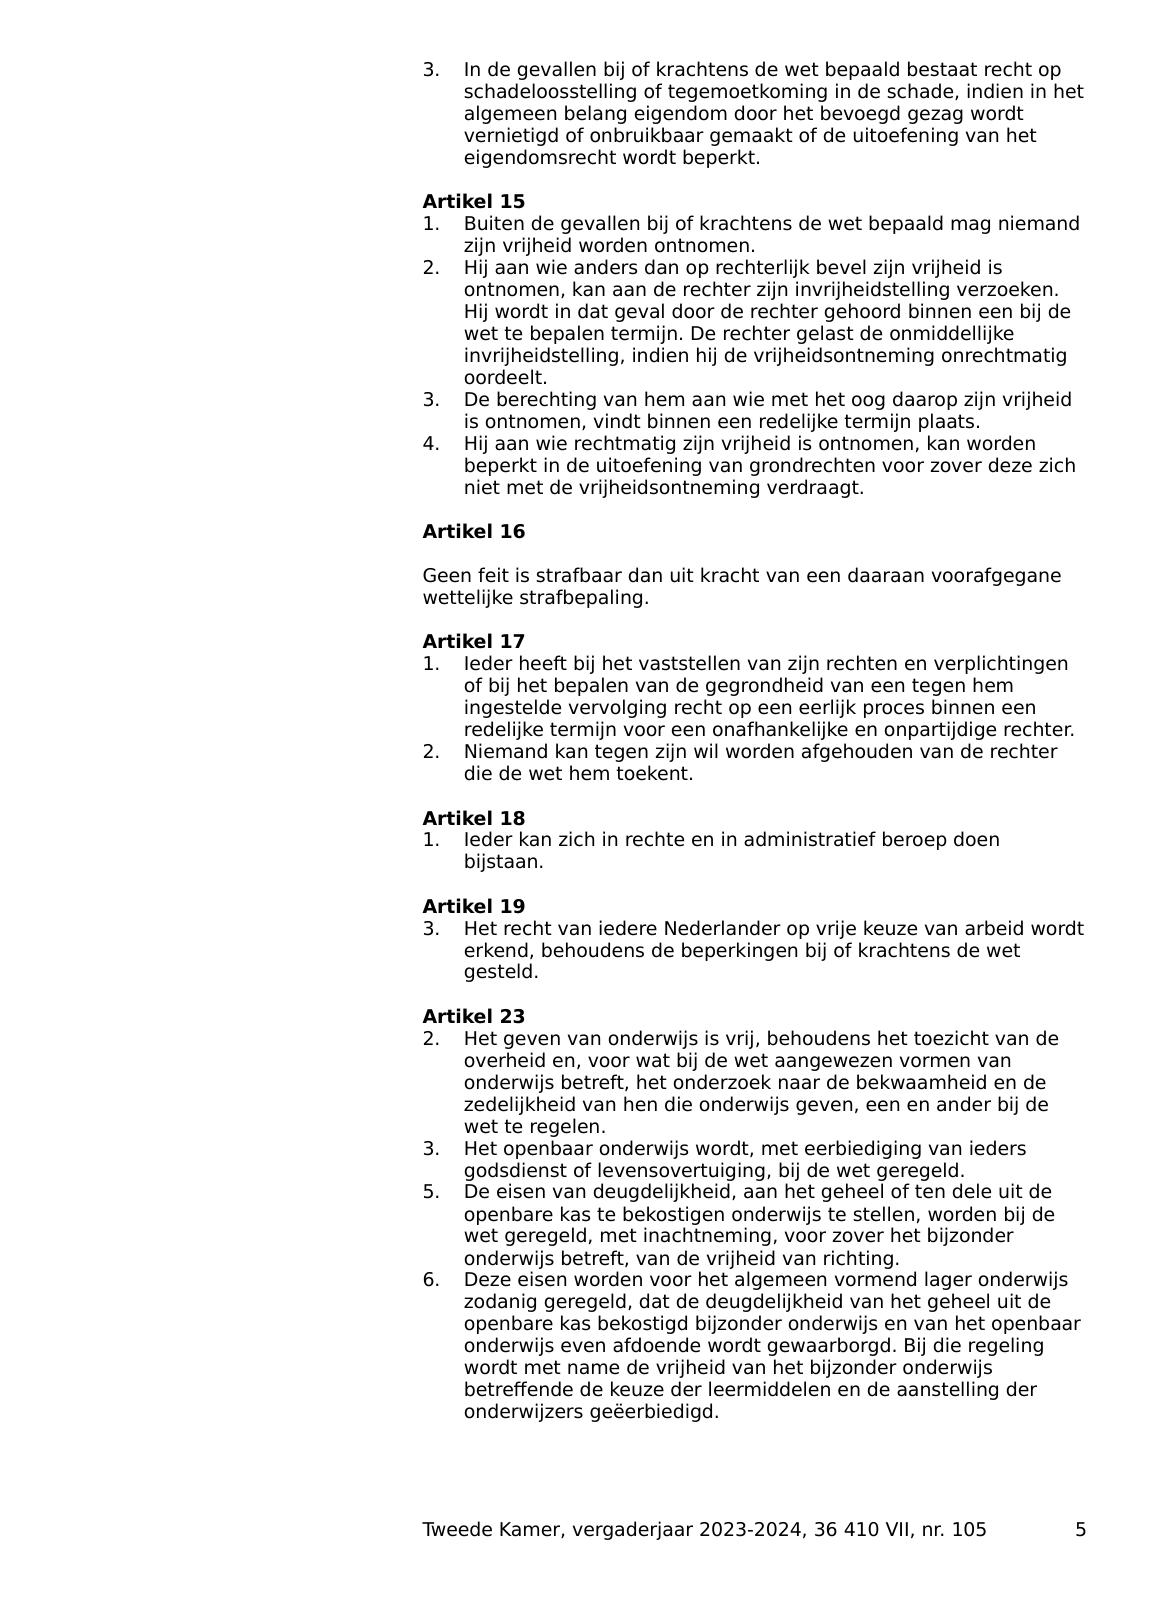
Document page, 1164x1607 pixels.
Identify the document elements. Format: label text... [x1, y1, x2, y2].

subtitle Artikel 15 [422, 191, 1087, 213]
text 6. Deze eisen worden voor het algemeen vormend lager onderwijs zodanig geregeld, dat de deugdelijkheid van het geheel uit de openbare kas bekostigd bijzonder onderwijs en van het openbaar onderwijs even afdoende wordt gewaarborgd. Bij die regeling wordt met name de vrijheid van het bijzonder onderwijs betreffende de keuze der leermiddelen en de aanstelling der onderwijzers geëerbiedigd. [422, 1269, 1087, 1423]
text 1. Ieder kan zich in rechte en in administratief beroep doen bijstaan. [422, 829, 1087, 873]
subtitle Artikel 18 [422, 807, 1087, 829]
text 2. Het geven van onderwijs is vrij, behoudens het toezicht van de overheid en, voor wat bij de wet aangewezen vormen van onderwijs betreft, het onderzoek naar de bekwaamheid en de zedelijkheid van hen die onderwijs geven, een en ander bij de wet te regelen. [422, 1028, 1087, 1137]
subtitle Artikel 17 [422, 631, 1087, 653]
text 1. Buiten de gevallen bij of krachtens de wet bepaald mag niemand zijn vrijheid worden ontnomen. [422, 213, 1087, 257]
text 5. De eisen van deugdelijkheid, aan het geheel of ten dele uit de openbare kas te bekostigen onderwijs te stellen, worden bij de wet geregeld, met inachtneming, voor zover het bijzonder onderwijs betreft, van de vrijheid van richting. [422, 1181, 1087, 1269]
subtitle Artikel 16 [422, 521, 1087, 543]
text 3. De berechting van hem aan wie met het oog daarop zijn vrijheid is ontnomen, vindt binnen een redelijke termijn plaats. [422, 389, 1087, 433]
subtitle Artikel 19 [422, 896, 1087, 917]
text 3. Het recht van iedere Nederlander op vrije keuze van arbeid wordt erkend, behoudens de beperkingen bij of krachtens de wet gesteld. [422, 917, 1087, 983]
text 2. Hij aan wie anders dan op rechterlijk bevel zijn vrijheid is ontnomen, kan aan de rechter zijn invrijheidstelling verzoeken. Hij wordt in dat geval door de rechter gehoord binnen een bij de wet te bepalen termijn. De rechter gelast de onmiddellijke invrijheidstelling, indien hij de vrijheidsontneming onrechtmatig oordeelt. [422, 257, 1087, 389]
text 2. Niemand kan tegen zijn wil worden afgehouden van de rechter die de wet hem toekent. [422, 741, 1087, 785]
text 3. Het openbaar onderwijs wordt, met eerbiediging van ieders godsdienst of levensovertuiging, bij de wet geregeld. [422, 1137, 1087, 1181]
text 3. In de gevallen bij of krachtens de wet bepaald bestaat recht op schadeloosstelling of tegemoetkoming in de schade, indien in het algemeen belang eigendom door het bevoegd gezag wordt vernietigd of onbruikbaar gemaakt of de uitoefening van het eigendomsrecht wordt beperkt. [422, 59, 1087, 169]
text 1. Ieder heeft bij het vaststellen van zijn rechten en verplichtingen of bij het bepalen van de gegrondheid van een tegen hem ingestelde vervolging recht op een eerlijk proces binnen een redelijke termijn voor een onafhankelijke en onpartijdige rechter. [422, 653, 1087, 741]
subtitle Artikel 23 [422, 1006, 1087, 1028]
text 4. Hij aan wie rechtmatig zijn vrijheid is ontnomen, kan worden beperkt in de uitoefening van grondrechten voor zover deze zich niet met de vrijheidsontneming verdraagt. [422, 433, 1087, 499]
text Geen feit is strafbaar dan uit kracht van een daaraan voorafgegane wettelijke strafbepaling. [422, 565, 1087, 609]
